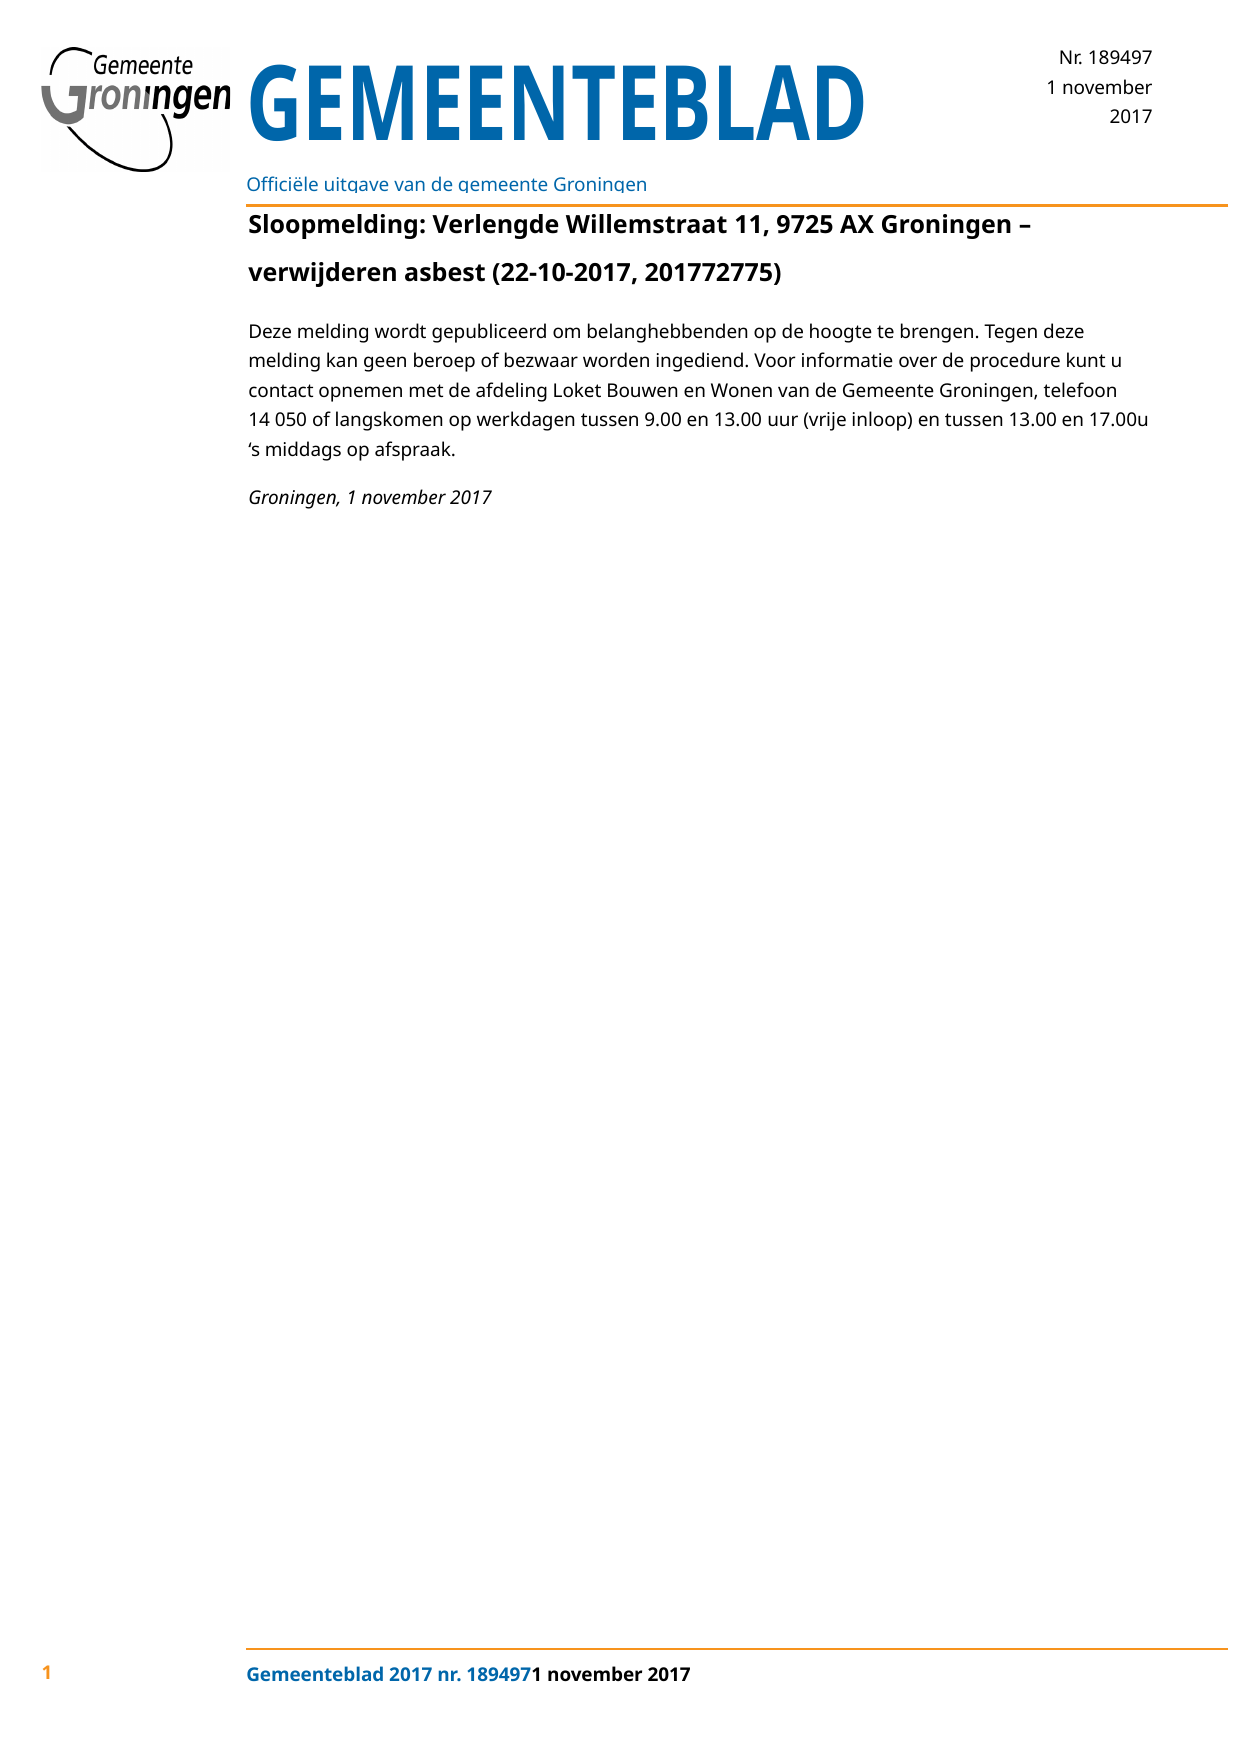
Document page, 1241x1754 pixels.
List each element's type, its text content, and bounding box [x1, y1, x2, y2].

text Groningen, 1 november 2017 [248, 484, 1152, 510]
picture [41, 47, 231, 172]
text Deze melding wordt gepubliceerd om belanghebbenden op de hoogte te brengen. Tegen deze melding kan geen beroep of bezwaar worden ingediend. Voor informatie over de procedure kunt u contact opnemen met de afdeling Loket Bouwen en Wonen van de Gemeente Groningen, telefoon 14 050 of langskomen op werkdagen tussen 9.00 en 13.00 uur (vrije inloop) en tussen 13.00 en 17.00u ‘s middags op afspraak. [248, 318, 1152, 462]
text Sloopmelding: Verlengde Willemstraat 11, 9725 AX Groningen – verwijderen asbest (22-10-2017, 201772775) [248, 207, 1152, 288]
